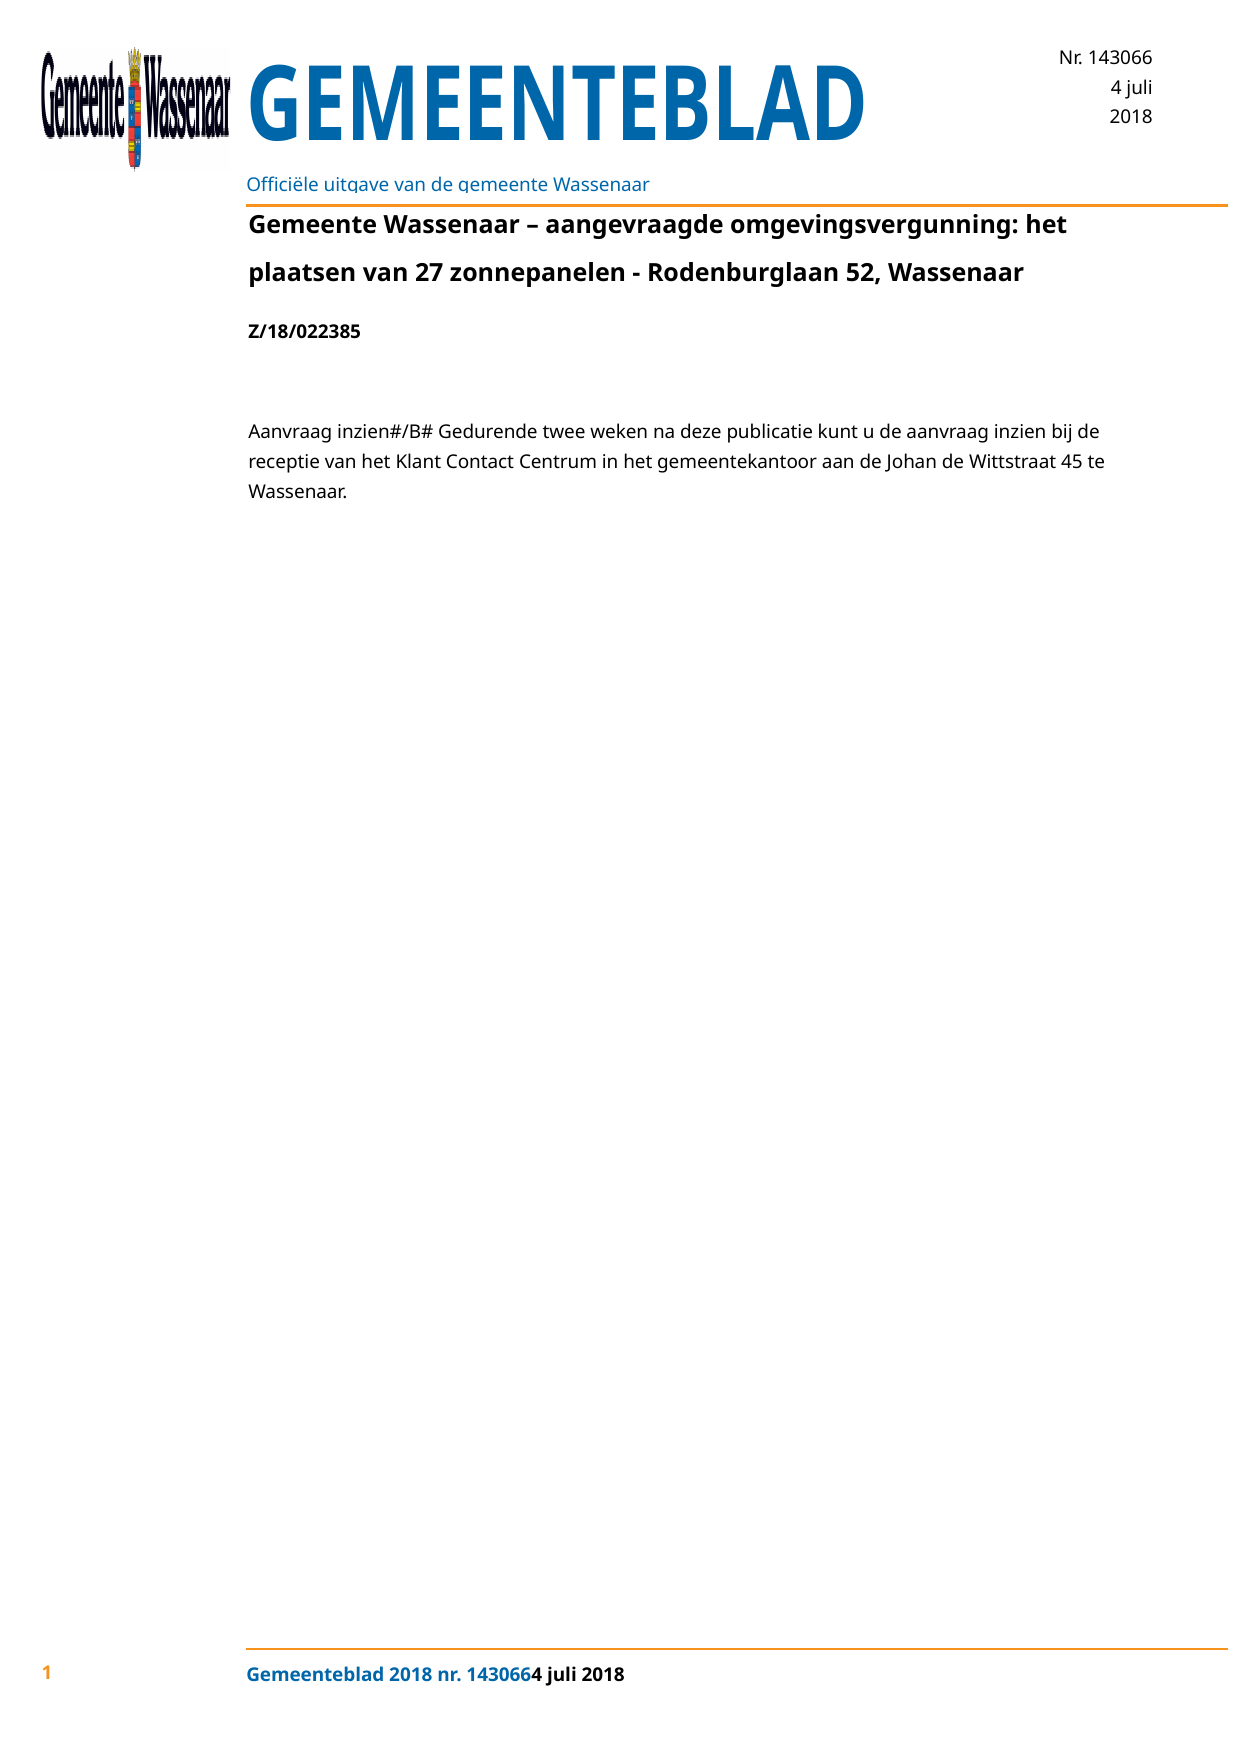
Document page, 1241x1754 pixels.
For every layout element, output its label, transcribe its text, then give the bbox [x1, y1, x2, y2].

picture [41, 47, 231, 172]
text Z/18/022385 [248, 318, 1152, 344]
text Aanvraag inzien#/B# Gedurende twee weken na deze publicatie kunt u de aanvraag inzien bij de receptie van het Klant Contact Centrum in het gemeentekantoor aan de Johan de Wittstraat 45 te Wassenaar. [248, 419, 1152, 504]
text Gemeente Wassenaar – aangevraagde omgevingsvergunning: het plaatsen van 27 zonnepanelen - Rodenburglaan 52, Wassenaar [248, 207, 1152, 288]
